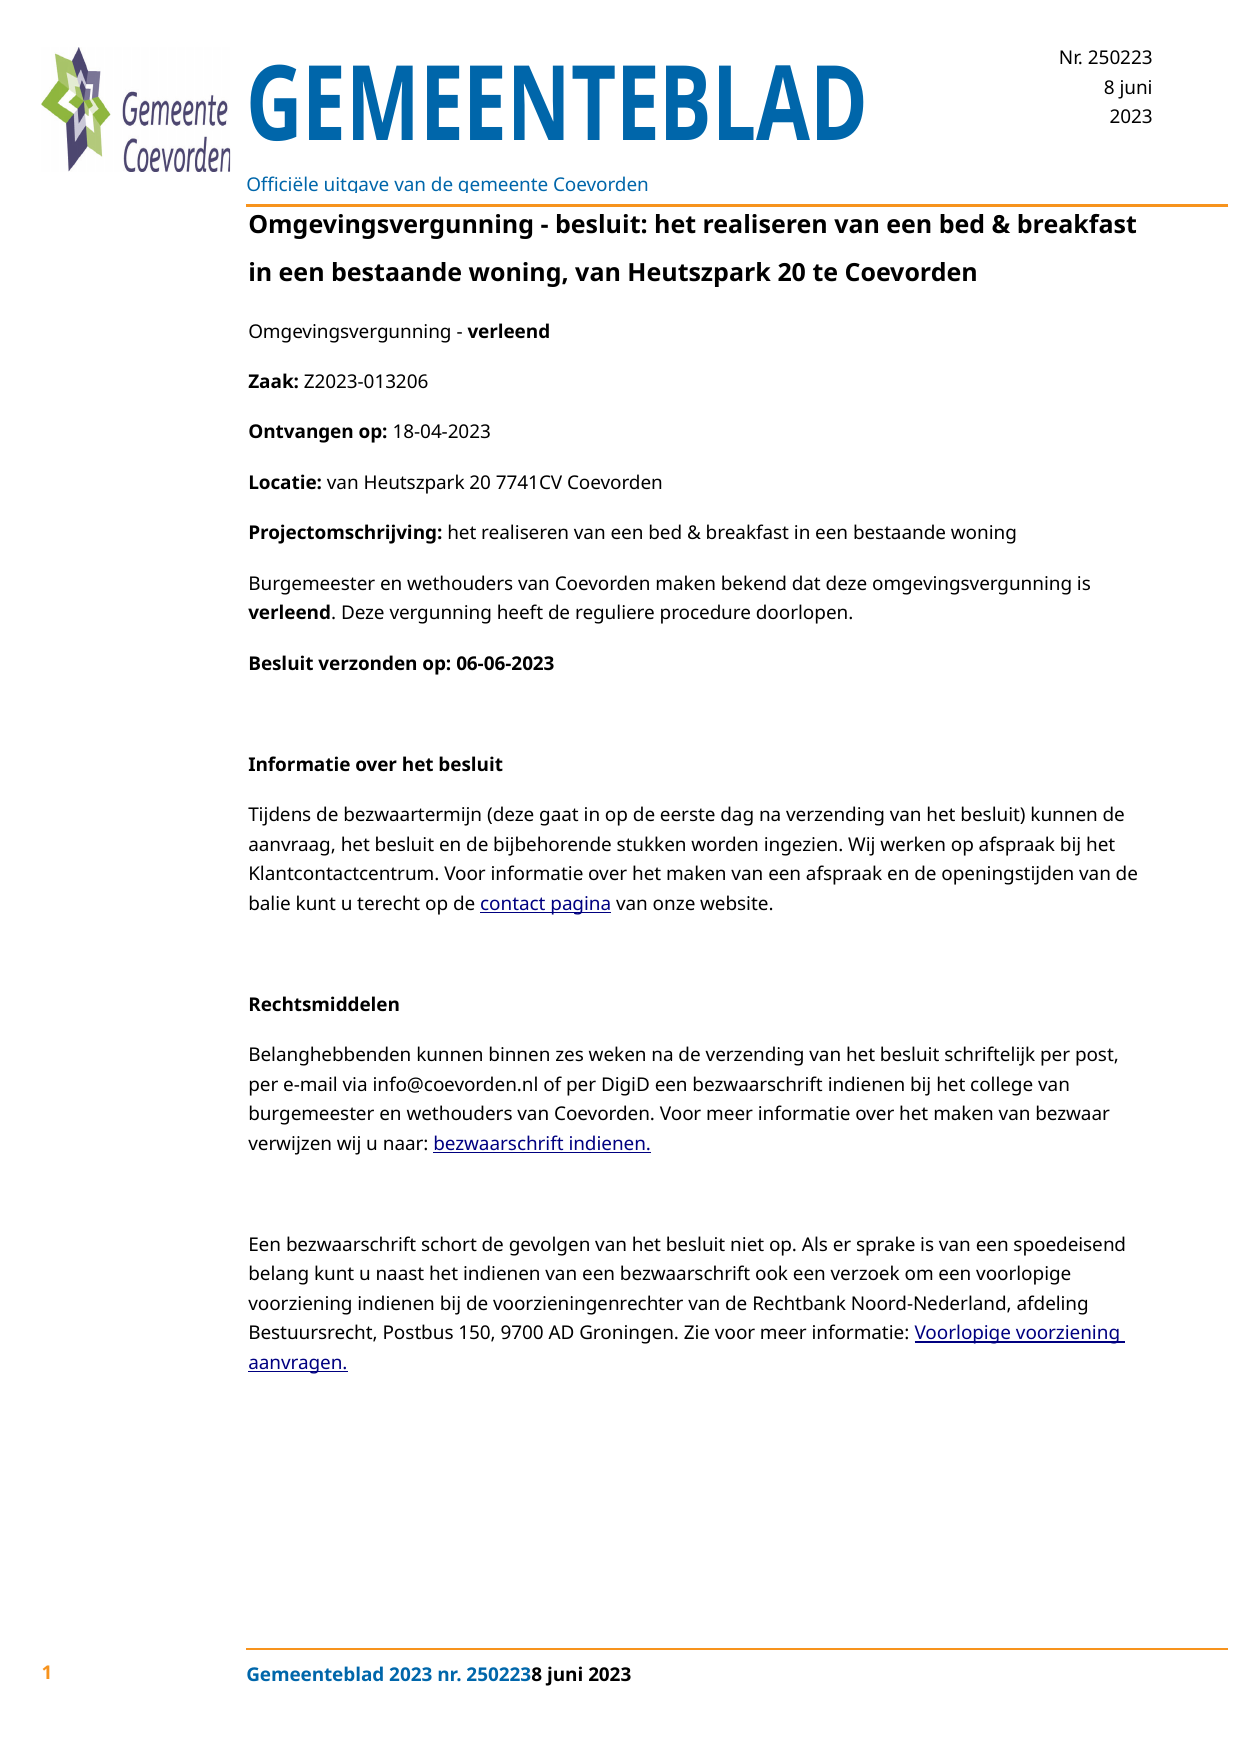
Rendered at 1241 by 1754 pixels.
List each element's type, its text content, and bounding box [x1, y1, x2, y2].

picture [41, 47, 231, 172]
text Zaak: Z2023-013206 [248, 368, 1152, 394]
text Rechtsmiddelen [248, 991, 1152, 1017]
text Omgevingsvergunning - verleend [248, 318, 1152, 344]
text Informatie over het besluit [248, 751, 1152, 777]
text Tijdens de bezwaartermijn (deze gaat in op de eerste dag na verzending van het besluit) kunnen de aanvraag, het besluit en de bijbehorende stukken worden ingezien. Wij werken op afspraak bij het Klantcontactcentrum. Voor informatie over het maken van een afspraak en de openingstijden van de balie kunt u terecht op de contact pagina van onze website. [248, 801, 1152, 916]
text Omgevingsvergunning - besluit: het realiseren van een bed & breakfast in een bestaande woning, van Heutszpark 20 te Coevorden [248, 207, 1152, 288]
text Locatie: van Heutszpark 20 7741CV Coevorden [248, 469, 1152, 495]
text Ontvangen op: 18-04-2023 [248, 419, 1152, 444]
text Een bezwaarschrift schort de gevolgen van het besluit niet op. Als er sprake is van een spoedeisend belang kunt u naast het indienen van een bezwaarschrift ook een verzoek om een voorlopige voorziening indienen bij de voorzieningenrechter van de Rechtbank Noord-Nederland, afdeling Bestuursrecht, Postbus 150, 9700 AD Groningen. Zie voor meer informatie: Voorlopige voorziening aanvragen. [248, 1231, 1152, 1375]
text Projectomschrijving: het realiseren van een bed & breakfast in een bestaande woning [248, 519, 1152, 545]
text Besluit verzonden op: 06-06-2023 [248, 650, 1152, 676]
text Burgemeester en wethouders van Coevorden maken bekend dat deze omgevingsvergunning is verleend. Deze vergunning heeft de reguliere procedure doorlopen. [248, 570, 1152, 625]
text Belanghebbenden kunnen binnen zes weken na de verzending van het besluit schriftelijk per post, per e-mail via info@coevorden.nl of per DigiD een bezwaarschrift indienen bij het college van burgemeester en wethouders van Coevorden. Voor meer informatie over het maken van bezwaar verwijzen wij u naar: bezwaarschrift indienen. [248, 1041, 1152, 1156]
